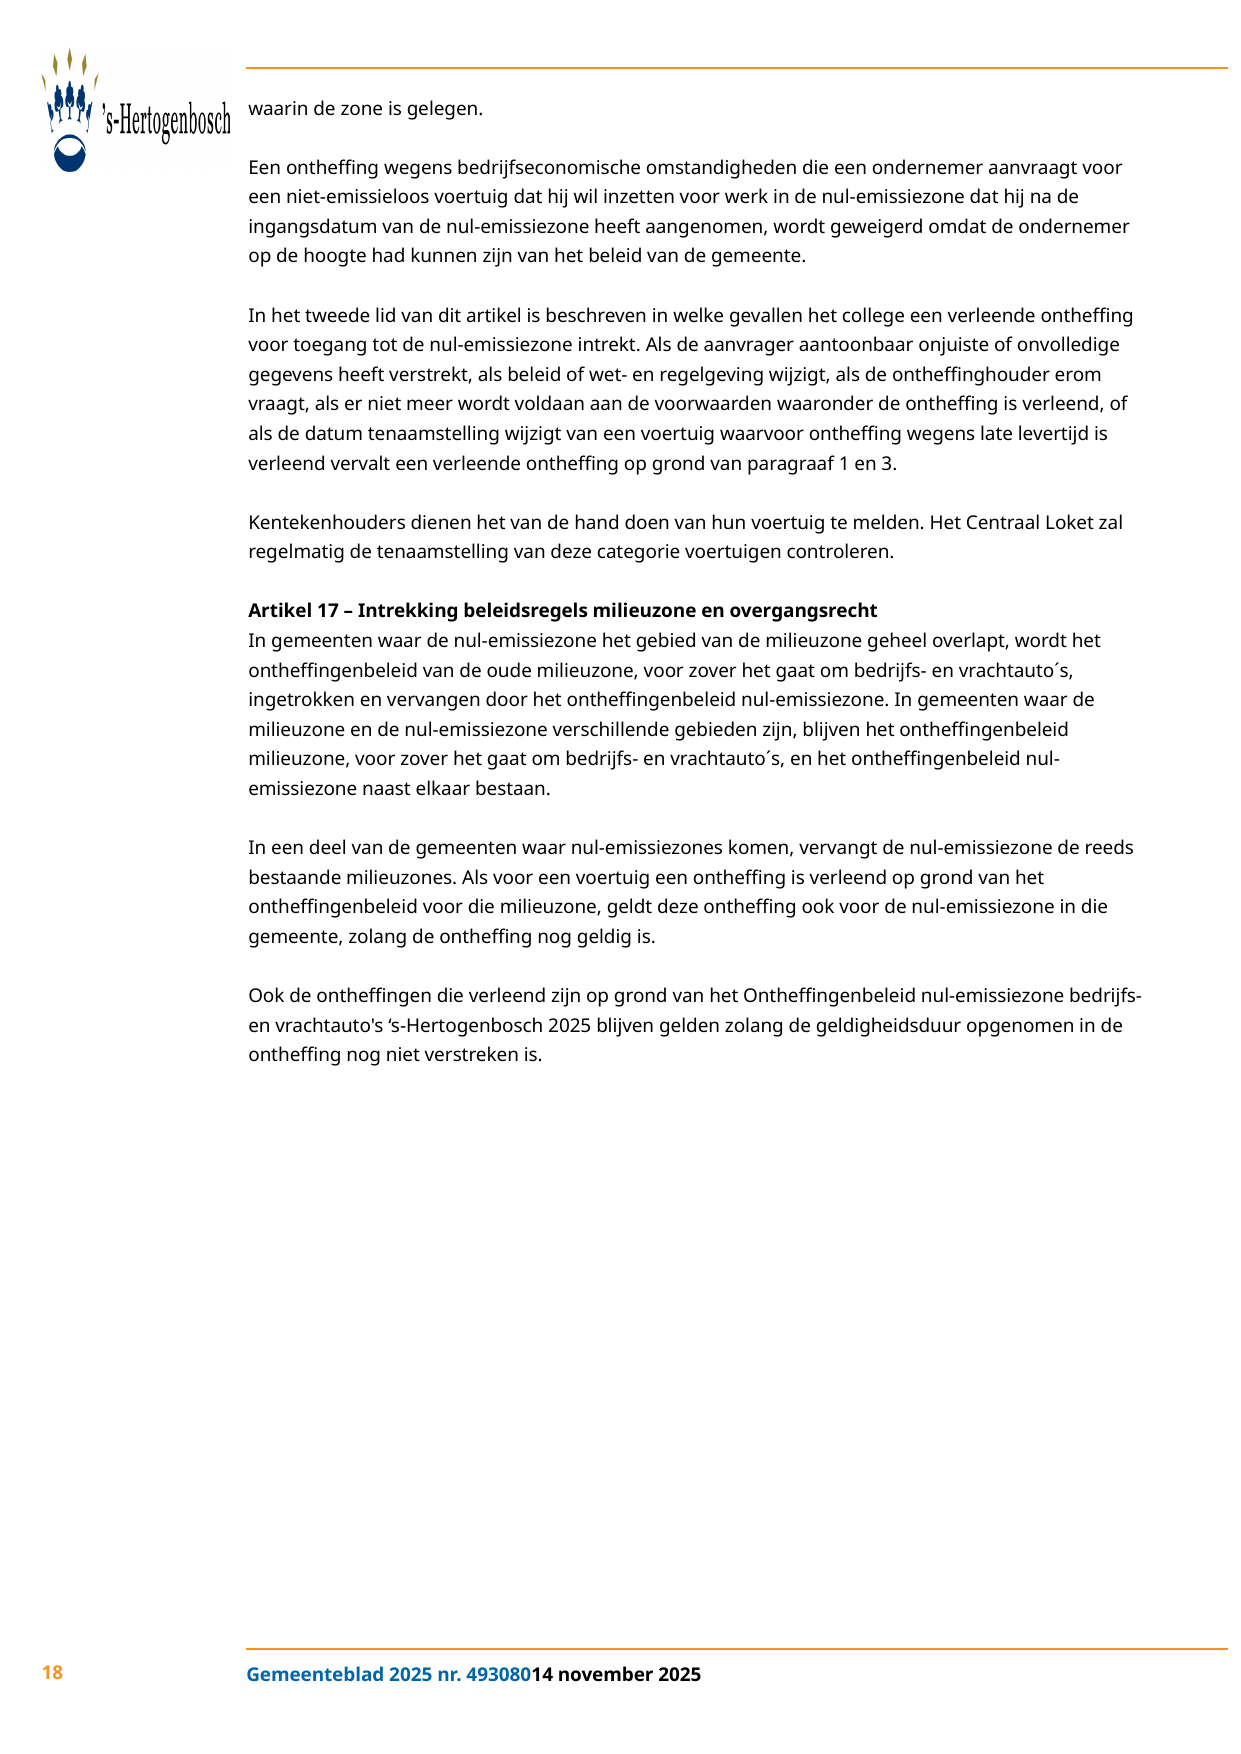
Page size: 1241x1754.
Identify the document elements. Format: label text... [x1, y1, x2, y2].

text waarin de zone is gelegen. [248, 95, 1152, 121]
text In gemeenten waar de nul-emissiezone het gebied van de milieuzone geheel overlapt, wordt het ontheffingenbeleid van de oude milieuzone, voor zover het gaat om bedrijfs- en vrachtauto´s, ingetrokken en vervangen door het ontheffingenbeleid nul-emissiezone. In gemeenten waar de milieuzone en de nul-emissiezone verschillende gebieden zijn, blijven het ontheffingenbeleid milieuzone, voor zover het gaat om bedrijfs- en vrachtauto´s, en het ontheffingenbeleid nul-emissiezone naast elkaar bestaan. [248, 627, 1152, 801]
text In het tweede lid van dit artikel is beschreven in welke gevallen het college een verleende ontheffing voor toegang tot de nul-emissiezone intrekt. Als de aanvrager aantoonbaar onjuiste of onvolledige gegevens heeft verstrekt, als beleid of wet- en regelgeving wijzigt, als de ontheffinghouder erom vraagt, als er niet meer wordt voldaan aan de voorwaarden waaronder de ontheffing is verleend, of als de datum tenaamstelling wijzigt van een voertuig waarvoor ontheffing wegens late levertijd is verleend vervalt een verleende ontheffing op grond van paragraaf 1 en 3. [248, 302, 1152, 476]
picture [41, 47, 231, 172]
text Een ontheffing wegens bedrijfseconomische omstandigheden die een ondernemer aanvraagt voor een niet-emissieloos voertuig dat hij wil inzetten voor werk in de nul-emissiezone dat hij na de ingangsdatum van de nul-emissiezone heeft aangenomen, wordt geweigerd omdat de ondernemer op de hoogte had kunnen zijn van het beleid van de gemeente. [248, 154, 1152, 268]
text Ook de ontheffingen die verleend zijn op grond van het Ontheffingenbeleid nul-emissiezone bedrijfs- en vrachtauto's ‘s-Hertogenbosch 2025 blijven gelden zolang de geldigheidsduur opgenomen in de ontheffing nog niet verstreken is. [248, 982, 1152, 1067]
text Kentekenhouders dienen het van de hand doen van hun voertuig te melden. Het Centraal Loket zal regelmatig de tenaamstelling van deze categorie voertuigen controleren. [248, 509, 1152, 564]
text Artikel 17 – Intrekking beleidsregels milieuzone en overgangsrecht [248, 598, 1152, 623]
text In een deel van de gemeenten waar nul-emissiezones komen, vervangt de nul-emissiezone de reeds bestaande milieuzones. Als voor een voertuig een ontheffing is verleend op grond van het ontheffingenbeleid voor die milieuzone, geldt deze ontheffing ook voor de nul-emissiezone in die gemeente, zolang de ontheffing nog geldig is. [248, 834, 1152, 949]
